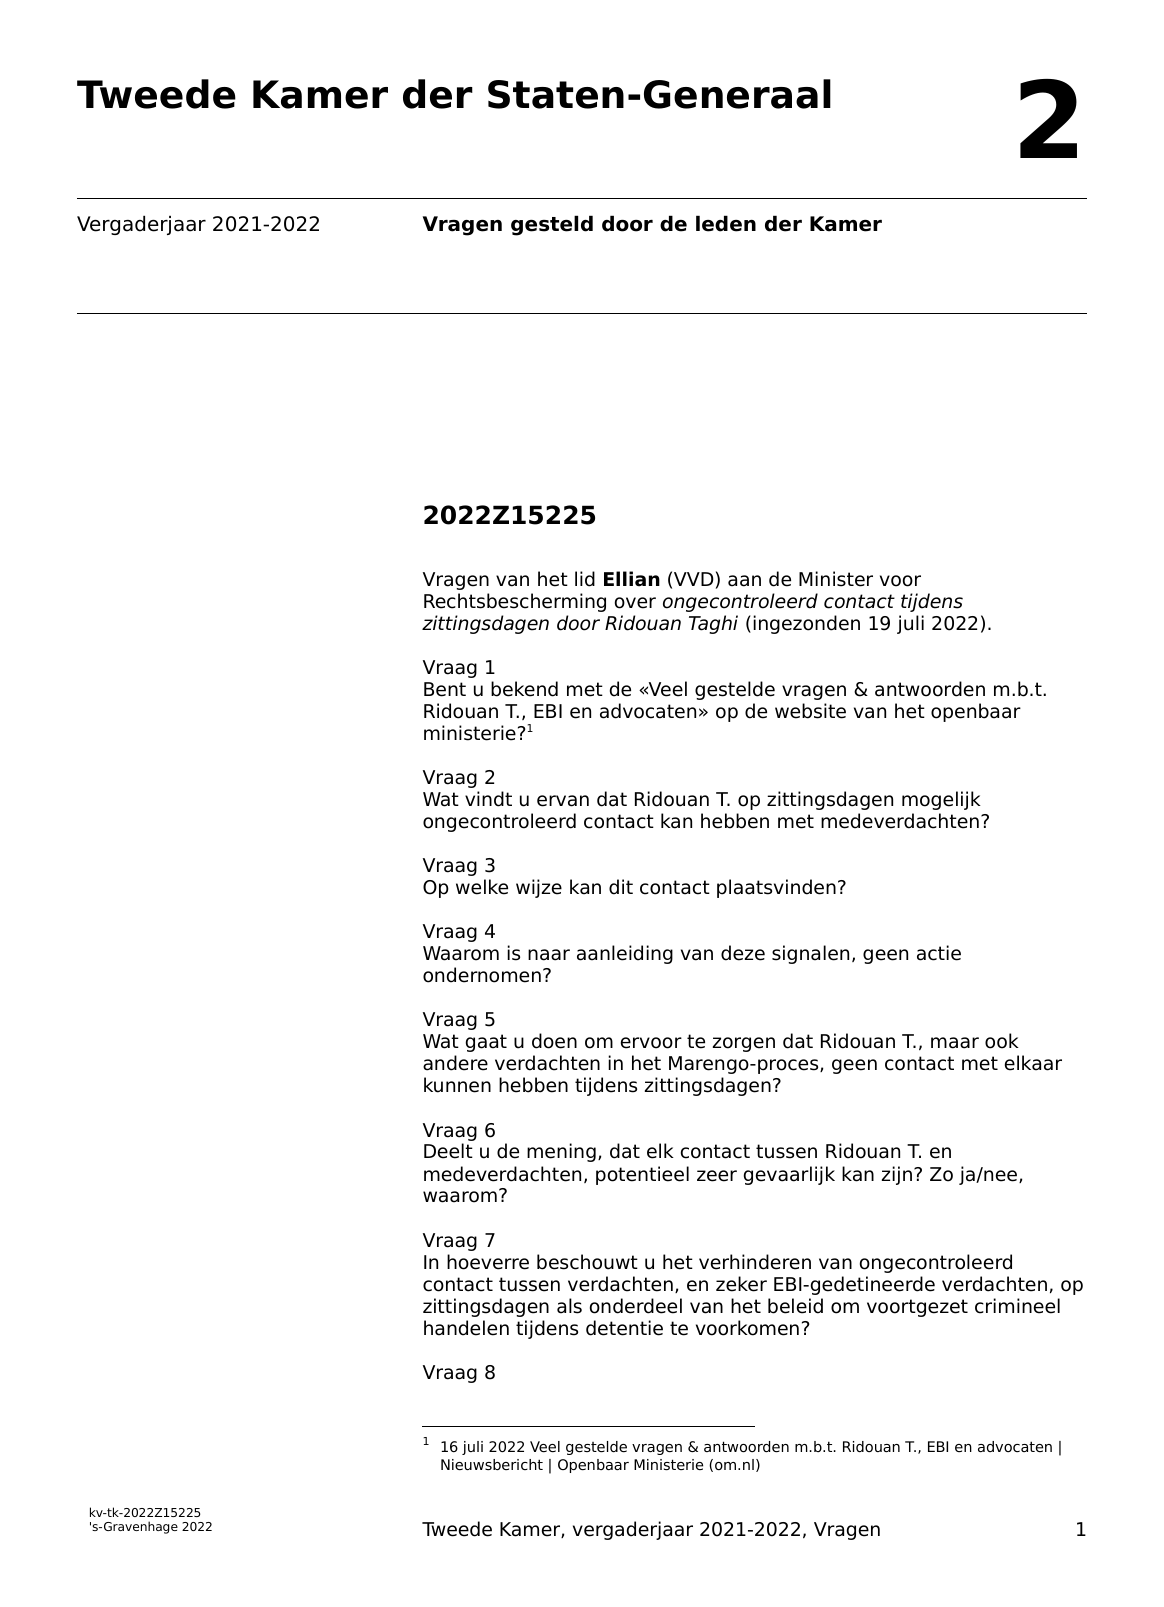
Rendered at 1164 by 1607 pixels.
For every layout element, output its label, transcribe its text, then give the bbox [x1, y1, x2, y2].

text Vraag 5 [422, 1009, 1087, 1031]
text In hoeverre beschouwt u het verhinderen van ongecontroleerd contact tussen verdachten, en zeker EBI-gedetineerde verdachten, op zittingsdagen als onderdeel van het beleid om voortgezet crimineel handelen tijdens detentie te voorkomen? [422, 1252, 1087, 1339]
text Vraag 7 [422, 1229, 1087, 1252]
text Vraag 8 [422, 1362, 1087, 1384]
table_header Tweede Kamer der Staten-Generaal [77, 59, 886, 198]
text Vraag 6 [422, 1119, 1087, 1141]
text Vraag 1 [422, 657, 1087, 679]
text 's-Gravenhage 2022 [88, 1520, 323, 1534]
text Vraag 3 [422, 855, 1087, 877]
table_cell Vragen gesteld door de leden der Kamer [422, 199, 1087, 313]
text 16 juli 2022 Veel gestelde vragen & antwoorden m.b.t. Ridouan T., EBI en advocaten | Nieuwsbericht | Openbaar Ministerie (om.nl) [422, 1435, 1087, 1474]
text Wat gaat u doen om ervoor te zorgen dat Ridouan T., maar ook andere verdachten in het Marengo-proces, geen contact met elkaar kunnen hebben tijdens zittingsdagen? [422, 1031, 1087, 1097]
text Vraag 2 [422, 767, 1087, 789]
text Op welke wijze kan dit contact plaatsvinden? [422, 877, 1087, 899]
table_header 2 [886, 59, 1087, 198]
table_cell Vergaderjaar 2021-2022 [77, 199, 422, 313]
text Deelt u de mening, dat elk contact tussen Ridouan T. en medeverdachten, potentieel zeer gevaarlijk kan zijn? Zo ja/nee, waarom? [422, 1141, 1087, 1207]
text Vragen van het lid Ellian (VVD) aan de Minister voor Rechtsbescherming over ongecontroleerd contact tijdens zittingsdagen door Ridouan Taghi (ingezonden 19 juli 2022). [422, 569, 1087, 635]
text kv-tk-2022Z15225 [88, 1506, 323, 1520]
text Vraag 4 [422, 921, 1087, 943]
text 2022Z15225 [422, 501, 1087, 531]
text Bent u bekend met de «Veel gestelde vragen & antwoorden m.b.t. Ridouan T., EBI en advocaten» op de website van het openbaar ministerie? [422, 679, 1087, 745]
text Wat vindt u ervan dat Ridouan T. op zittingsdagen mogelijk ongecontroleerd contact kan hebben met medeverdachten? [422, 789, 1087, 833]
text Waarom is naar aanleiding van deze signalen, geen actie ondernomen? [422, 943, 1087, 987]
